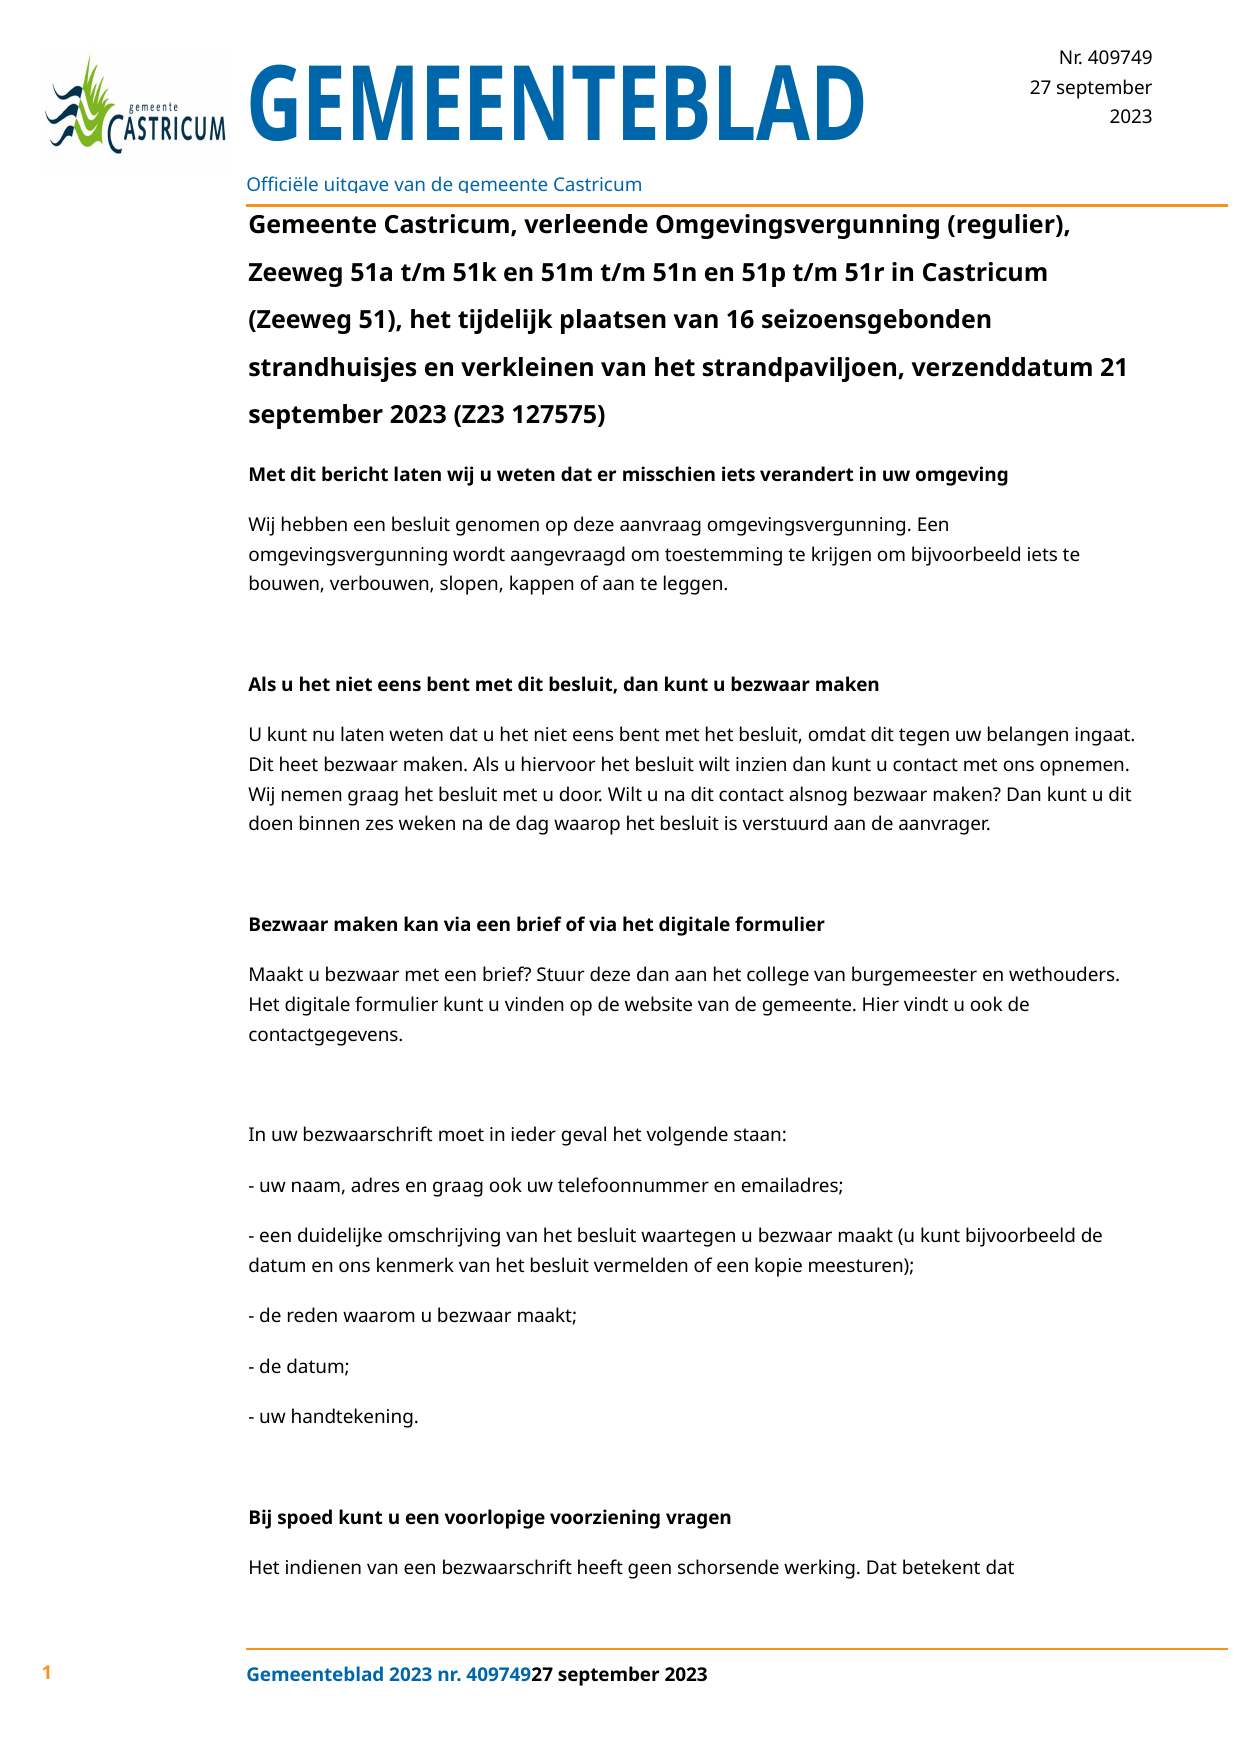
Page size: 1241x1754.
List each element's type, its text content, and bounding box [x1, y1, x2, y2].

text - uw naam, adres en graag ook uw telefoonnummer en emailadres; [248, 1172, 1152, 1198]
text Gemeente Castricum, verleende Omgevingsvergunning (regulier), Zeeweg 51a t/m 51k en 51m t/m 51n en 51p t/m 51r in Castricum (Zeeweg 51), het tijdelijk plaatsen van 16 seizoensgebonden strandhuisjes en verkleinen van het strandpaviljoen, verzenddatum 21 september 2023 (Z23 127575) [248, 207, 1152, 431]
text U kunt nu laten weten dat u het niet eens bent met het besluit, omdat dit tegen uw belangen ingaat. Dit heet bezwaar maken. Als u hiervoor het besluit wilt inzien dan kunt u contact met ons opnemen. Wij nemen graag het besluit met u door. Wilt u na dit contact alsnog bezwaar maken? Dan kunt u dit doen binnen zes weken na de dag waarop het besluit is verstuurd aan de aanvrager. [248, 722, 1152, 836]
text Bij spoed kunt u een voorlopige voorziening vragen [248, 1504, 1152, 1530]
text - de datum; [248, 1353, 1152, 1378]
text Met dit bericht laten wij u weten dat er misschien iets verandert in uw omgeving [248, 461, 1152, 486]
picture [41, 47, 231, 172]
text In uw bezwaarschrift moet in ieder geval het volgende staan: [248, 1122, 1152, 1147]
text - de reden waarom u bezwaar maakt; [248, 1302, 1152, 1328]
text Bezwaar maken kan via een brief of via het digitale formulier [248, 911, 1152, 937]
text Het indienen van een bezwaarschrift heeft geen schorsende werking. Dat betekent dat [248, 1554, 1152, 1580]
text Als u het niet eens bent met dit besluit, dan kunt u bezwaar maken [248, 671, 1152, 697]
text - uw handtekening. [248, 1403, 1152, 1429]
text Maakt u bezwaar met een brief? Stuur deze dan aan het college van burgemeester en wethouders. Het digitale formulier kunt u vinden op de website van de gemeente. Hier vindt u ook de contactgegevens. [248, 962, 1152, 1046]
text Wij hebben een besluit genomen op deze aanvraag omgevingsvergunning. Een omgevingsvergunning wordt aangevraagd om toestemming te krijgen om bijvoorbeeld iets te bouwen, verbouwen, slopen, kappen of aan te leggen. [248, 511, 1152, 596]
text - een duidelijke omschrijving van het besluit waartegen u bezwaar maakt (u kunt bijvoorbeeld de datum en ons kenmerk van het besluit vermelden of een kopie meesturen); [248, 1222, 1152, 1278]
